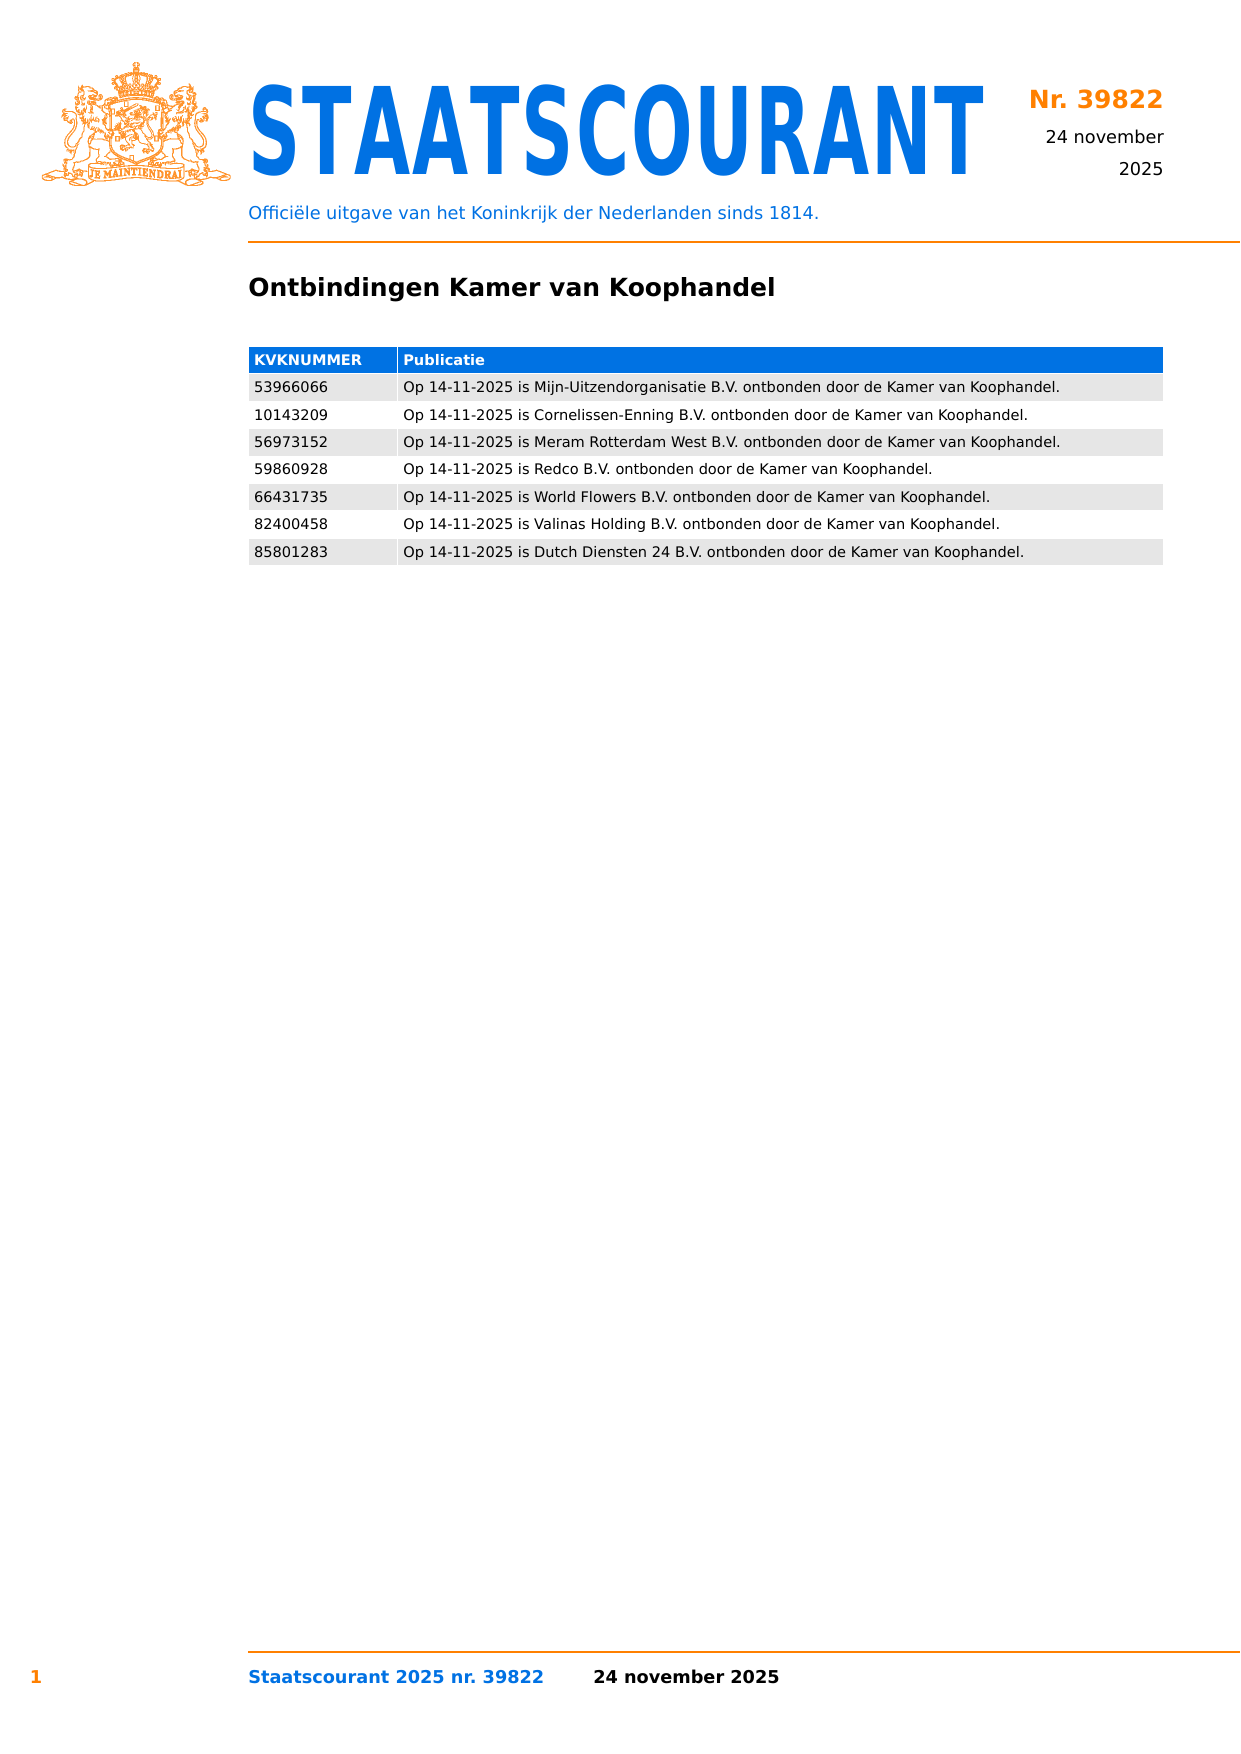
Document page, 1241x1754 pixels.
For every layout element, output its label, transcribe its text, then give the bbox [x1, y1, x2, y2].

table_cell Op 14-11-2025 is Dutch Diensten 24 B.V. ontbonden door de Kamer van Koophandel. [398, 539, 1163, 565]
picture [41, 62, 231, 186]
table_header Publicatie [398, 347, 1163, 373]
table_cell 85801283 [249, 539, 397, 565]
table_cell 56973152 [249, 429, 397, 456]
table_cell 10143209 [249, 402, 397, 428]
table_cell 59860928 [249, 457, 397, 483]
table_header [25, 62, 248, 241]
table_cell 66431735 [249, 484, 397, 510]
table_cell Op 14-11-2025 is World Flowers B.V. ontbonden door de Kamer van Koophandel. [398, 484, 1163, 510]
subtitle Ontbindingen Kamer van Koophandel [248, 273, 1163, 302]
table_cell Op 14-11-2025 is Redco B.V. ontbonden door de Kamer van Koophandel. [398, 457, 1163, 483]
table_header STAATSCOURANT [248, 62, 998, 203]
table_cell Op 14-11-2025 is Cornelissen-Enning B.V. ontbonden door de Kamer van Koophandel. [398, 402, 1163, 428]
table_cell Officiële uitgave van het Koninkrijk der Nederlanden sinds 1814. [248, 203, 1240, 241]
table_cell 53966066 [249, 374, 397, 401]
table_cell Op 14-11-2025 is Meram Rotterdam West B.V. ontbonden door de Kamer van Koophandel. [398, 429, 1163, 456]
table_header KVKNUMMER [249, 347, 397, 373]
table_cell 24 november [998, 121, 1240, 153]
table_cell Op 14-11-2025 is Mijn-Uitzendorganisatie B.V. ontbonden door de Kamer van Koophandel. [398, 374, 1163, 401]
table_cell 82400458 [249, 511, 397, 538]
table_cell Op 14-11-2025 is Valinas Holding B.V. ontbonden door de Kamer van Koophandel. [398, 511, 1163, 538]
table_cell 2025 [998, 153, 1240, 203]
table_header Nr. 39822 [998, 62, 1240, 121]
